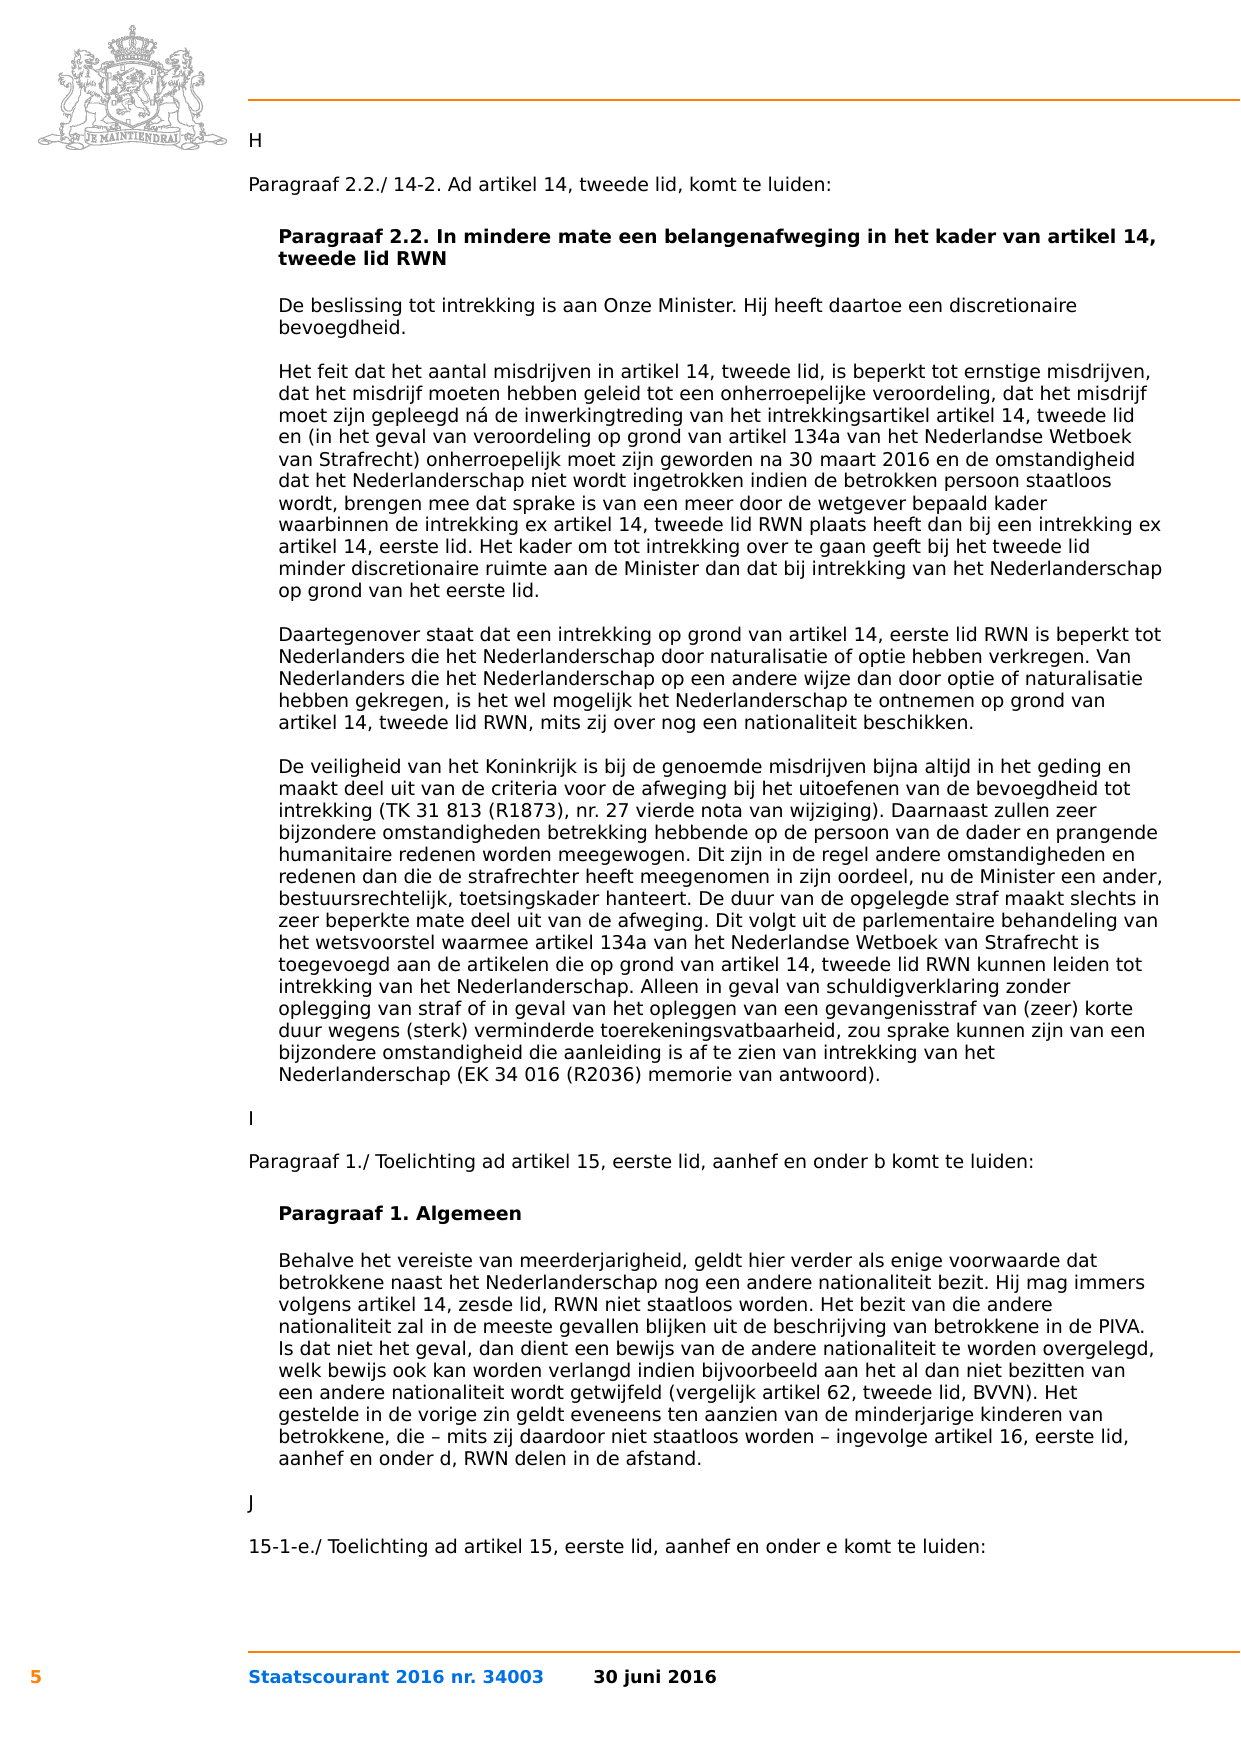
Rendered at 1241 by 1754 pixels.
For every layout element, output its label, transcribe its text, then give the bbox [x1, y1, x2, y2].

text Het feit dat het aantal misdrijven in artikel 14, tweede lid, is beperkt tot ernstige misdrijven, dat het misdrijf moeten hebben geleid tot een onherroepelijke veroordeling, dat het misdrijf moet zijn gepleegd ná de inwerkingtreding van het intrekkingsartikel artikel 14, tweede lid en (in het geval van veroordeling op grond van artikel 134a van het Nederlandse Wetboek van Strafrecht) onherroepelijk moet zijn geworden na 30 maart 2016 en de omstandigheid dat het Nederlanderschap niet wordt ingetrokken indien de betrokken persoon staatloos wordt, brengen mee dat sprake is van een meer door de wetgever bepaald kader waarbinnen de intrekking ex artikel 14, tweede lid RWN plaats heeft dan bij een intrekking ex artikel 14, eerste lid. Het kader om tot intrekking over te gaan geeft bij het tweede lid minder discretionaire ruimte aan de Minister dan dat bij intrekking van het Nederlanderschap op grond van het eerste lid. [278, 361, 1163, 602]
subtitle Paragraaf 1. Algemeen [278, 1203, 1163, 1225]
text Daartegenover staat dat een intrekking op grond van artikel 14, eerste lid RWN is beperkt tot Nederlanders die het Nederlanderschap door naturalisatie of optie hebben verkregen. Van Nederlanders die het Nederlanderschap op een andere wijze dan door optie of naturalisatie hebben gekregen, is het wel mogelijk het Nederlanderschap te ontnemen op grond van artikel 14, tweede lid RWN, mits zij over nog een nationaliteit beschikken. [278, 624, 1163, 734]
text Behalve het vereiste van meerderjarigheid, geldt hier verder als enige voorwaarde dat betrokkene naast het Nederlanderschap nog een andere nationaliteit bezit. Hij mag immers volgens artikel 14, zesde lid, RWN niet staatloos worden. Het bezit van die andere nationaliteit zal in de meeste gevallen blijken uit de beschrijving van betrokkene in de PIVA. Is dat niet het geval, dan dient een bewijs van de andere nationaliteit te worden overgelegd, welk bewijs ook kan worden verlangd indien bijvoorbeeld aan het al dan niet bezitten van een andere nationaliteit wordt getwijfeld (vergelijk artikel 62, tweede lid, BVVN). Het gestelde in de vorige zin geldt eveneens ten aanzien van de minderjarige kinderen van betrokkene, die – mits zij daardoor niet staatloos worden – ingevolge artikel 16, eerste lid, aanhef en onder d, RWN delen in de afstand. [278, 1250, 1163, 1470]
text Paragraaf 1./ Toelichting ad artikel 15, eerste lid, aanhef en onder b komt te luiden: [248, 1151, 1163, 1173]
text H [248, 130, 1163, 152]
text De veiligheid van het Koninkrijk is bij de genoemde misdrijven bijna altijd in het geding en maakt deel uit van de criteria voor de afweging bij het uitoefenen van de bevoegdheid tot intrekking (TK 31 813 (R1873), nr. 27 vierde nota van wijziging). Daarnaast zullen zeer bijzondere omstandigheden betrekking hebbende op de persoon van de dader en prangende humanitaire redenen worden meegewogen. Dit zijn in de regel andere omstandigheden en redenen dan die de strafrechter heeft meegenomen in zijn oordeel, nu de Minister een ander, bestuursrechtelijk, toetsingskader hanteert. De duur van de opgelegde straf maakt slechts in zeer beperkte mate deel uit van de afweging. Dit volgt uit de parlementaire behandeling van het wetsvoorstel waarmee artikel 134a van het Nederlandse Wetboek van Strafrecht is toegevoegd aan de artikelen die op grond van artikel 14, tweede lid RWN kunnen leiden tot intrekking van het Nederlanderschap. Alleen in geval van schuldigverklaring zonder oplegging van straf of in geval van het opleggen van een gevangenisstraf van (zeer) korte duur wegens (sterk) verminderde toerekeningsvatbaarheid, zou sprake kunnen zijn van een bijzondere omstandigheid die aanleiding is af te zien van intrekking van het Nederlanderschap (EK 34 016 (R2036) memorie van antwoord). [278, 756, 1163, 1086]
text 15-1-e./ Toelichting ad artikel 15, eerste lid, aanhef en onder e komt te luiden: [248, 1536, 1163, 1558]
picture [38, 25, 227, 150]
text J [248, 1492, 1163, 1514]
text Paragraaf 2.2./ 14-2. Ad artikel 14, tweede lid, komt te luiden: [248, 174, 1163, 196]
subtitle Paragraaf 2.2. In mindere mate een belangenafweging in het kader van artikel 14, tweede lid RWN [278, 226, 1163, 270]
text I [248, 1107, 1163, 1129]
text De beslissing tot intrekking is aan Onze Minister. Hij heeft daartoe een discretionaire bevoegdheid. [278, 295, 1163, 339]
